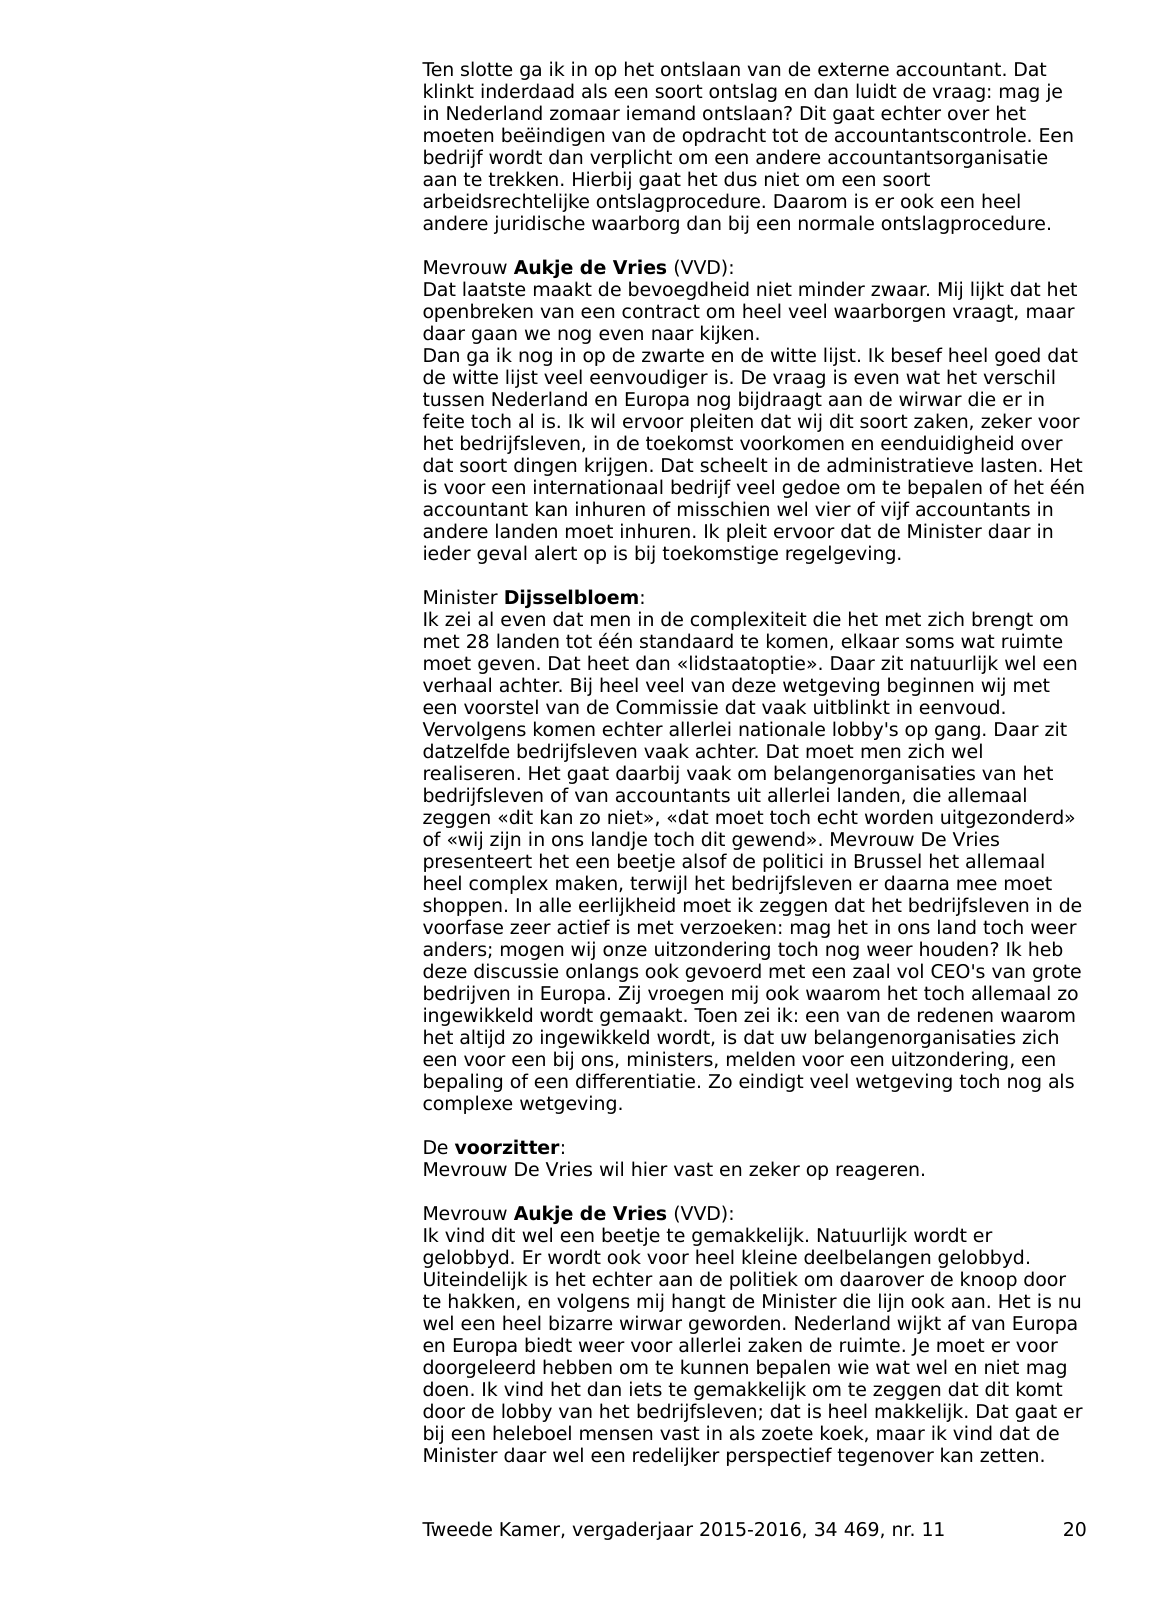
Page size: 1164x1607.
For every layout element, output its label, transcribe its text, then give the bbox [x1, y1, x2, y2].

text Ik vind dit wel een beetje te gemakkelijk. Natuurlijk wordt er gelobbyd. Er wordt ook voor heel kleine deelbelangen gelobbyd. Uiteindelijk is het echter aan de politiek om daarover de knoop door te hakken, en volgens mij hangt de Minister die lijn ook aan. Het is nu wel een heel bizarre wirwar geworden. Nederland wijkt af van Europa en Europa biedt weer voor allerlei zaken de ruimte. Je moet er voor doorgeleerd hebben om te kunnen bepalen wie wat wel en niet mag doen. Ik vind het dan iets te gemakkelijk om te zeggen dat dit komt door de lobby van het bedrijfsleven; dat is heel makkelijk. Dat gaat er bij een heleboel mensen vast in als zoete koek, maar ik vind dat de Minister daar wel een redelijker perspectief tegenover kan zetten. [422, 1225, 1087, 1467]
text Dat laatste maakt de bevoegdheid niet minder zwaar. Mij lijkt dat het openbreken van een contract om heel veel waarborgen vraagt, maar daar gaan we nog even naar kijken. [422, 279, 1087, 345]
text Mevrouw Aukje de Vries (VVD): [422, 1203, 1087, 1225]
text Dan ga ik nog in op de zwarte en de witte lijst. Ik besef heel goed dat de witte lijst veel eenvoudiger is. De vraag is even wat het verschil tussen Nederland en Europa nog bijdraagt aan de wirwar die er in feite toch al is. Ik wil ervoor pleiten dat wij dit soort zaken, zeker voor het bedrijfsleven, in de toekomst voorkomen en eenduidigheid over dat soort dingen krijgen. Dat scheelt in de administratieve lasten. Het is voor een internationaal bedrijf veel gedoe om te bepalen of het één accountant kan inhuren of misschien wel vier of vijf accountants in andere landen moet inhuren. Ik pleit ervoor dat de Minister daar in ieder geval alert op is bij toekomstige regelgeving. [422, 345, 1087, 565]
text Minister Dijsselbloem: [422, 587, 1087, 609]
text Mevrouw Aukje de Vries (VVD): [422, 257, 1087, 279]
text Mevrouw De Vries wil hier vast en zeker op reageren. [422, 1159, 1087, 1181]
text Ik zei al even dat men in de complexiteit die het met zich brengt om met 28 landen tot één standaard te komen, elkaar soms wat ruimte moet geven. Dat heet dan «lidstaatoptie». Daar zit natuurlijk wel een verhaal achter. Bij heel veel van deze wetgeving beginnen wij met een voorstel van de Commissie dat vaak uitblinkt in eenvoud. Vervolgens komen echter allerlei nationale lobby's op gang. Daar zit datzelfde bedrijfsleven vaak achter. Dat moet men zich wel realiseren. Het gaat daarbij vaak om belangenorganisaties van het bedrijfsleven of van accountants uit allerlei landen, die allemaal zeggen «dit kan zo niet», «dat moet toch echt worden uitgezonderd» of «wij zijn in ons landje toch dit gewend». Mevrouw De Vries presenteert het een beetje alsof de politici in Brussel het allemaal heel complex maken, terwijl het bedrijfsleven er daarna mee moet shoppen. In alle eerlijkheid moet ik zeggen dat het bedrijfsleven in de voorfase zeer actief is met verzoeken: mag het in ons land toch weer anders; mogen wij onze uitzondering toch nog weer houden? Ik heb deze discussie onlangs ook gevoerd met een zaal vol CEO's van grote bedrijven in Europa. Zij vroegen mij ook waarom het toch allemaal zo ingewikkeld wordt gemaakt. Toen zei ik: een van de redenen waarom het altijd zo ingewikkeld wordt, is dat uw belangenorganisaties zich een voor een bij ons, ministers, melden voor een uitzondering, een bepaling of een differentiatie. Zo eindigt veel wetgeving toch nog als complexe wetgeving. [422, 609, 1087, 1114]
text De voorzitter: [422, 1137, 1087, 1159]
text Ten slotte ga ik in op het ontslaan van de externe accountant. Dat klinkt inderdaad als een soort ontslag en dan luidt de vraag: mag je in Nederland zomaar iemand ontslaan? Dit gaat echter over het moeten beëindigen van de opdracht tot de accountantscontrole. Een bedrijf wordt dan verplicht om een andere accountantsorganisatie aan te trekken. Hierbij gaat het dus niet om een soort arbeidsrechtelijke ontslagprocedure. Daarom is er ook een heel andere juridische waarborg dan bij een normale ontslagprocedure. [422, 59, 1087, 235]
